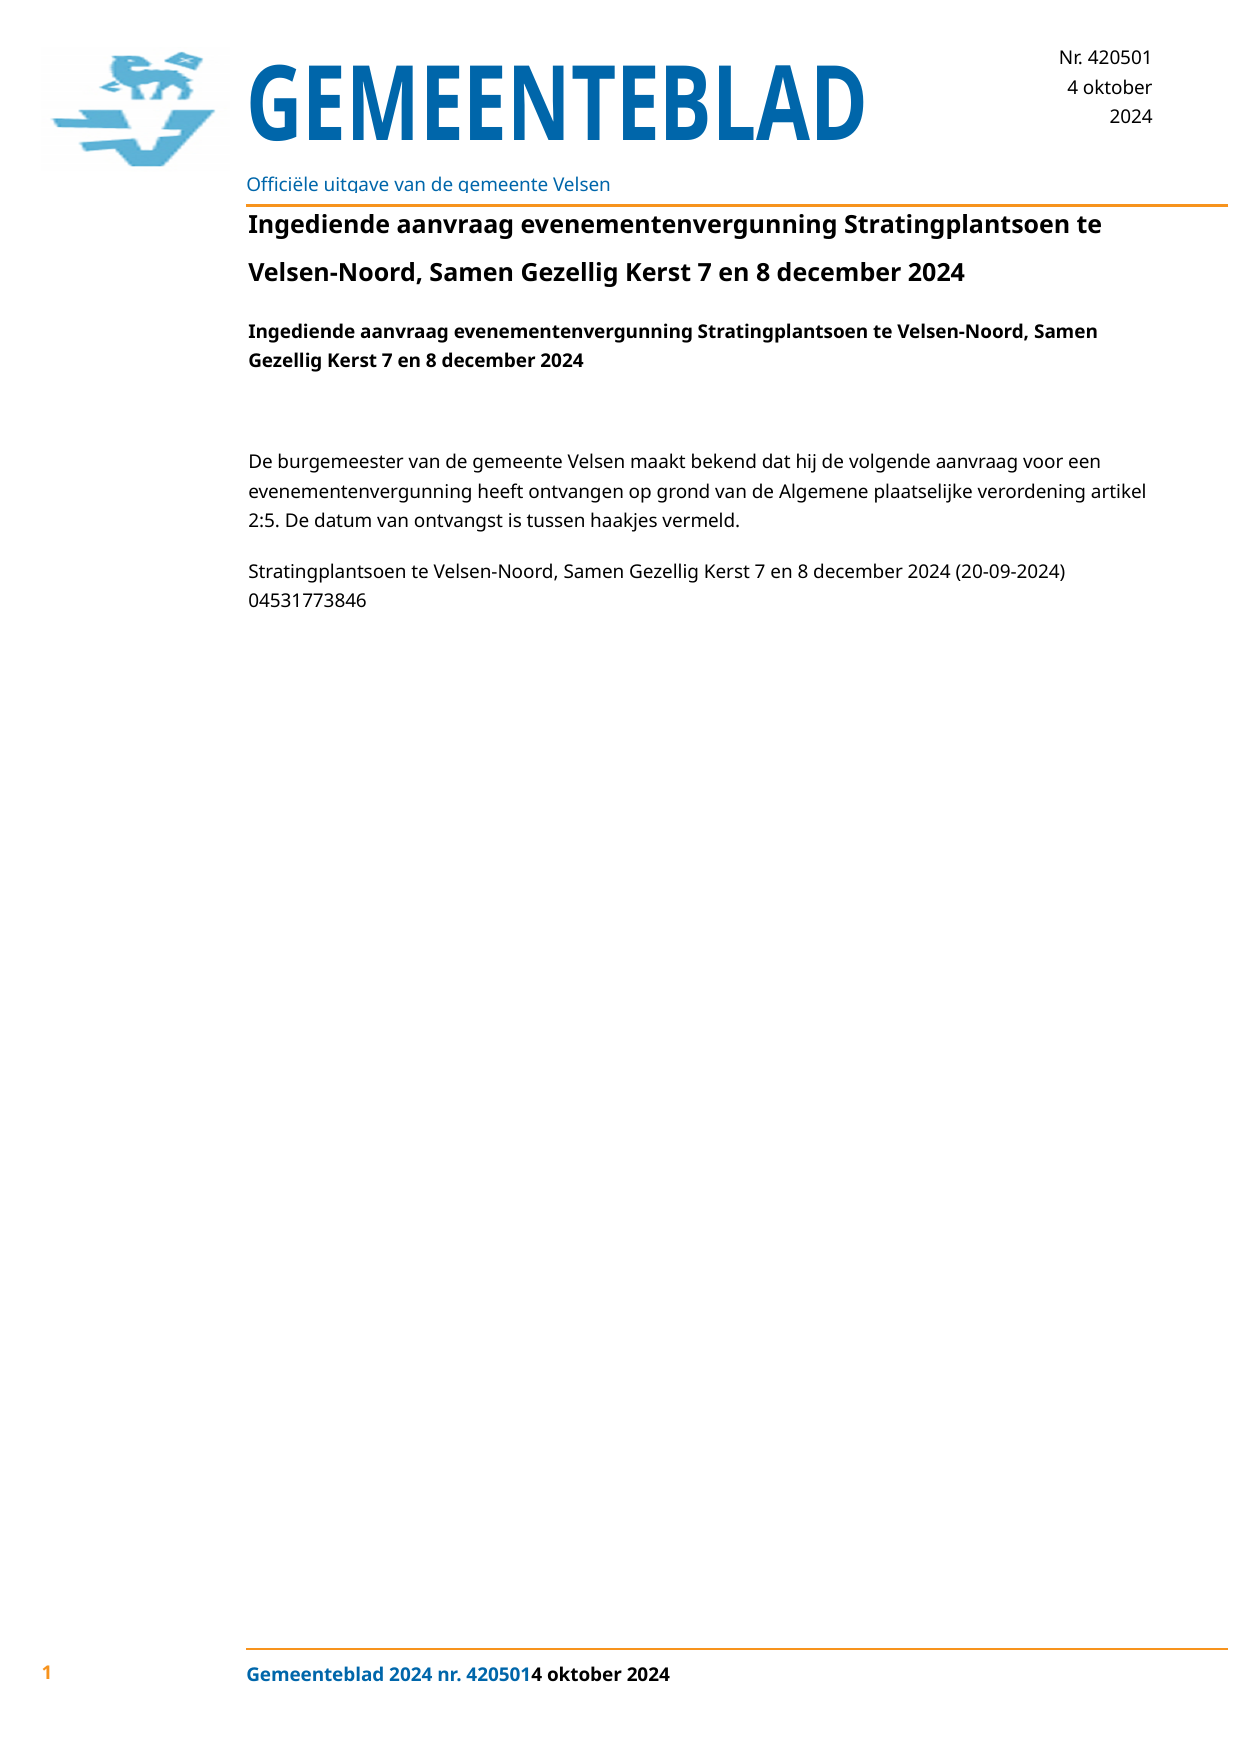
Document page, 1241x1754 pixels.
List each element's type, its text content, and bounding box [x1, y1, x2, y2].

text Ingediende aanvraag evenementenvergunning Stratingplantsoen te Velsen-Noord, Samen Gezellig Kerst 7 en 8 december 2024 [248, 207, 1152, 288]
picture [41, 47, 231, 172]
text Ingediende aanvraag evenementenvergunning Stratingplantsoen te Velsen-Noord, Samen Gezellig Kerst 7 en 8 december 2024 [248, 318, 1152, 373]
text De burgemeester van de gemeente Velsen maakt bekend dat hij de volgende aanvraag voor een evenementenvergunning heeft ontvangen op grond van de Algemene plaatselijke verordening artikel 2:5. De datum van ontvangst is tussen haakjes vermeld. [248, 448, 1152, 533]
text Stratingplantsoen te Velsen-Noord, Samen Gezellig Kerst 7 en 8 december 2024 (20-09-2024) 04531773846 [248, 558, 1152, 613]
